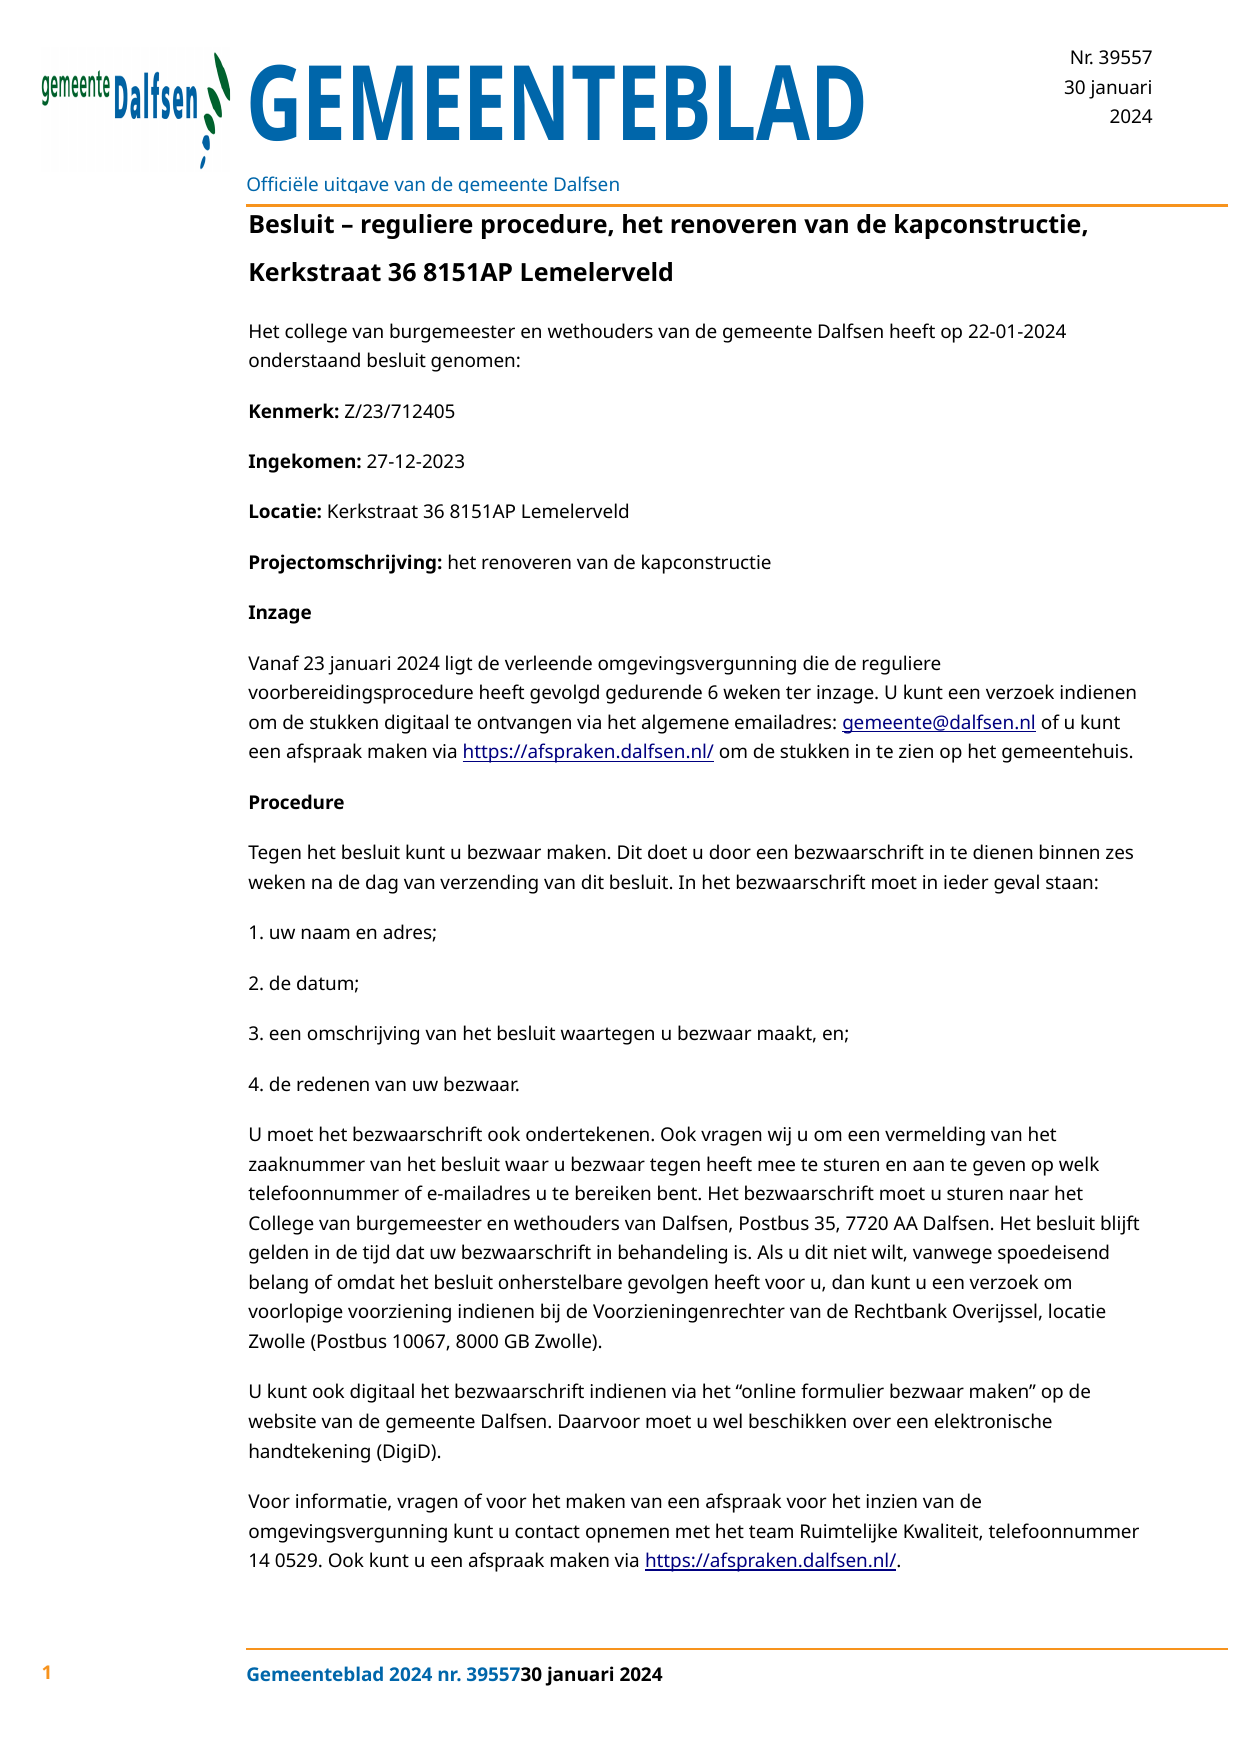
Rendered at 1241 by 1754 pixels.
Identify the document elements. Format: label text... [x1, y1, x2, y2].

text Voor informatie, vragen of voor het maken van een afspraak voor het inzien van de omgevingsvergunning kunt u contact opnemen met het team Ruimtelijke Kwaliteit, telefoonnummer 14 0529. Ook kunt u een afspraak maken via https://afspraken.dalfsen.nl/. [248, 1488, 1152, 1573]
text 3. een omschrijving van het besluit waartegen u bezwaar maakt, en; [248, 1020, 1152, 1046]
picture [41, 47, 231, 172]
text 2. de datum; [248, 970, 1152, 996]
text Ingekomen: 27-12-2023 [248, 448, 1152, 474]
text Kenmerk: Z/23/712405 [248, 398, 1152, 424]
text Locatie: Kerkstraat 36 8151AP Lemelerveld [248, 499, 1152, 524]
text U moet het bezwaarschrift ook ondertekenen. Ook vragen wij u om een vermelding van het zaaknummer van het besluit waar u bezwaar tegen heeft mee te sturen en aan te geven op welk telefoonnummer of e-mailadres u te bereiken bent. Het bezwaarschrift moet u sturen naar het College van burgemeester en wethouders van Dalfsen, Postbus 35, 7720 AA Dalfsen. Het besluit blijft gelden in de tijd dat uw bezwaarschrift in behandeling is. Als u dit niet wilt, vanwege spoedeisend belang of omdat het besluit onherstelbare gevolgen heeft voor u, dan kunt u een verzoek om voorlopige voorziening indienen bij de Voorzieningenrechter van de Rechtbank Overijssel, locatie Zwolle (Postbus 10067, 8000 GB Zwolle). [248, 1121, 1152, 1354]
text Het college van burgemeester en wethouders van de gemeente Dalfsen heeft op 22-01-2024 onderstaand besluit genomen: [248, 318, 1152, 373]
text Procedure [248, 789, 1152, 815]
text 1. uw naam en adres; [248, 919, 1152, 945]
text Besluit – reguliere procedure, het renoveren van de kapconstructie, Kerkstraat 36 8151AP Lemelerveld [248, 207, 1152, 288]
text U kunt ook digitaal het bezwaarschrift indienen via het “online formulier bezwaar maken” op de website van de gemeente Dalfsen. Daarvoor moet u wel beschikken over een elektronische handtekening (DigiD). [248, 1379, 1152, 1464]
text 4. de redenen van uw bezwaar. [248, 1071, 1152, 1097]
text Vanaf 23 januari 2024 ligt de verleende omgevingsvergunning die de reguliere voorbereidingsprocedure heeft gevolgd gedurende 6 weken ter inzage. U kunt een verzoek indienen om de stukken digitaal te ontvangen via het algemene emailadres: gemeente@dalfsen.nl of u kunt een afspraak maken via https://afspraken.dalfsen.nl/ om de stukken in te zien op het gemeentehuis. [248, 650, 1152, 764]
text Inzage [248, 599, 1152, 625]
text Tegen het besluit kunt u bezwaar maken. Dit doet u door een bezwaarschrift in te dienen binnen zes weken na de dag van verzending van dit besluit. In het bezwaarschrift moet in ieder geval staan: [248, 839, 1152, 895]
text Projectomschrijving: het renoveren van de kapconstructie [248, 549, 1152, 575]
